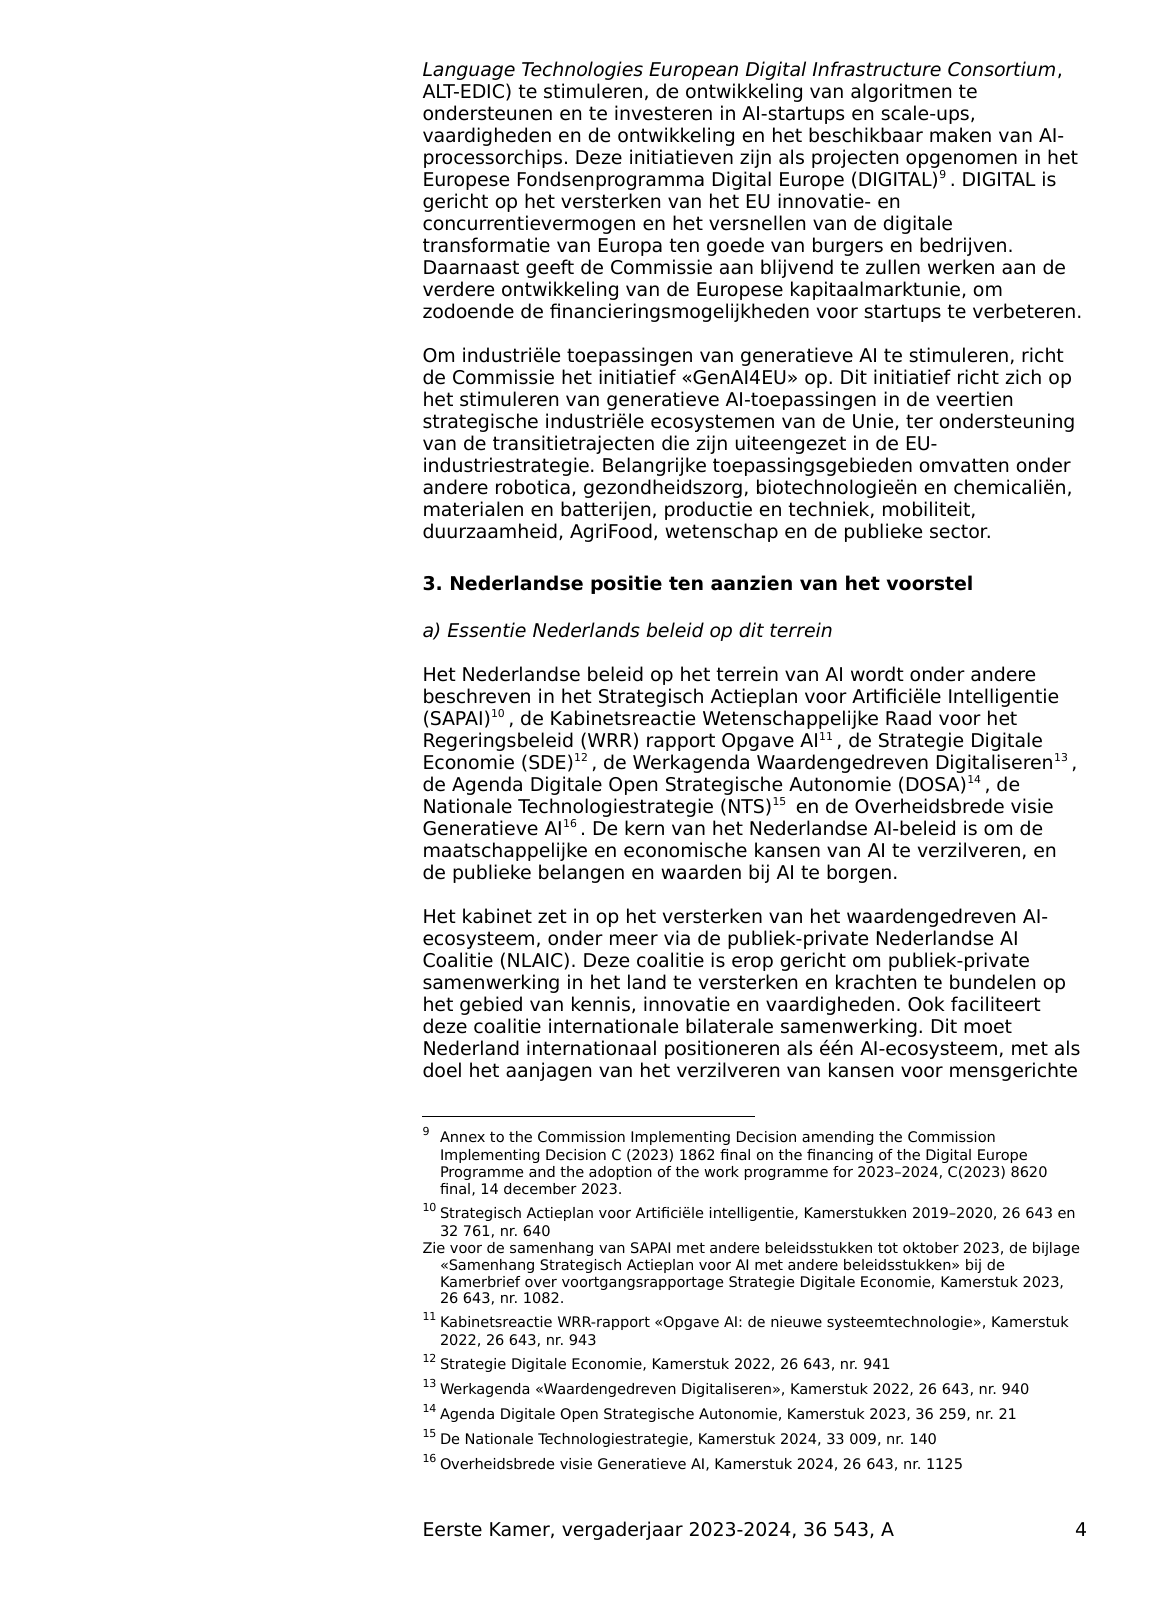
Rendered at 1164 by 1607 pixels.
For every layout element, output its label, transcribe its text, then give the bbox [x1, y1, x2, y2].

text Language Technologies European Digital Infrastructure Consortium, ALT-EDIC) te stimuleren, de ontwikkeling van algoritmen te ondersteunen en te investeren in AI-startups en scale-ups, vaardigheden en de ontwikkeling en het beschikbaar maken van AI-processorchips. Deze initiatieven zijn als projecten opgenomen in het Europese Fondsenprogramma Digital Europe (DIGITAL). DIGITAL is gericht op het versterken van het EU innovatie- en concurrentievermogen en het versnellen van de digitale transformatie van Europa ten goede van burgers en bedrijven. Daarnaast geeft de Commissie aan blijvend te zullen werken aan de verdere ontwikkeling van de Europese kapitaalmarktunie, om zodoende de financieringsmogelijkheden voor startups te verbeteren. [422, 59, 1087, 323]
text Werkagenda «Waardengedreven Digitaliseren», Kamerstuk 2022, 26 643, nr. 940 [422, 1377, 1087, 1399]
subtitle 3. Nederlandse positie ten aanzien van het voorstel [422, 573, 1087, 595]
text Overheidsbrede visie Generatieve AI, Kamerstuk 2024, 26 643, nr. 1125 [422, 1452, 1087, 1474]
text De Nationale Technologiestrategie, Kamerstuk 2024, 33 009, nr. 140 [422, 1427, 1087, 1449]
text Om industriële toepassingen van generatieve AI te stimuleren, richt de Commissie het initiatief «GenAI4EU» op. Dit initiatief richt zich op het stimuleren van generatieve AI-toepassingen in de veertien strategische industriële ecosystemen van de Unie, ter ondersteuning van de transitietrajecten die zijn uiteengezet in de EU-industriestrategie. Belangrijke toepassingsgebieden omvatten onder andere robotica, gezondheidszorg, biotechnologieën en chemicaliën, materialen en batterijen, productie en techniek, mobiliteit, duurzaamheid, AgriFood, wetenschap en de publieke sector. [422, 345, 1087, 543]
text Strategisch Actieplan voor Artificiële intelligentie, Kamerstukken 2019–2020, 26 643 en 32 761, nr. 640 [422, 1201, 1087, 1240]
text Strategie Digitale Economie, Kamerstuk 2022, 26 643, nr. 941 [422, 1352, 1087, 1374]
text Het Nederlandse beleid op het terrein van AI wordt onder andere beschreven in het Strategisch Actieplan voor Artificiële Intelligentie (SAPAI), de Kabinetsreactie Wetenschappelijke Raad voor het Regeringsbeleid (WRR) rapport Opgave AI, de Strategie Digitale Economie (SDE), de Werkagenda Waardengedreven Digitaliseren, de Agenda Digitale Open Strategische Autonomie (DOSA), de Nationale Technologiestrategie (NTS) en de Overheidsbrede visie Generatieve AI. De kern van het Nederlandse AI-beleid is om de maatschappelijke en economische kansen van AI te verzilveren, en de publieke belangen en waarden bij AI te borgen. [422, 664, 1087, 884]
text Annex to the Commission Implementing Decision amending the Commission Implementing Decision C (2023) 1862 final on the financing of the Digital Europe Programme and the adoption of the work programme for 2023–2024, C(2023) 8620 final, 14 december 2023. [422, 1125, 1087, 1198]
subtitle a) Essentie Nederlands beleid op dit terrein [422, 620, 1087, 642]
text Zie voor de samenhang van SAPAI met andere beleidsstukken tot oktober 2023, de bijlage «Samenhang Strategisch Actieplan voor AI met andere beleidsstukken» bij de Kamerbrief over voortgangsrapportage Strategie Digitale Economie, Kamerstuk 2023, 26 643, nr. 1082. [422, 1240, 1087, 1307]
text Kabinetsreactie WRR-rapport «Opgave AI: de nieuwe systeemtechnologie», Kamerstuk 2022, 26 643, nr. 943 [422, 1310, 1087, 1349]
text Het kabinet zet in op het versterken van het waardengedreven AI-ecosysteem, onder meer via de publiek-private Nederlandse AI Coalitie (NLAIC). Deze coalitie is erop gericht om publiek-private samenwerking in het land te versterken en krachten te bundelen op het gebied van kennis, innovatie en vaardigheden. Ook faciliteert deze coalitie internationale bilaterale samenwerking. Dit moet Nederland internationaal positioneren als één AI-ecosysteem, met als doel het aanjagen van het verzilveren van kansen voor mensgerichte [422, 906, 1087, 1082]
text Agenda Digitale Open Strategische Autonomie, Kamerstuk 2023, 36 259, nr. 21 [422, 1402, 1087, 1424]
